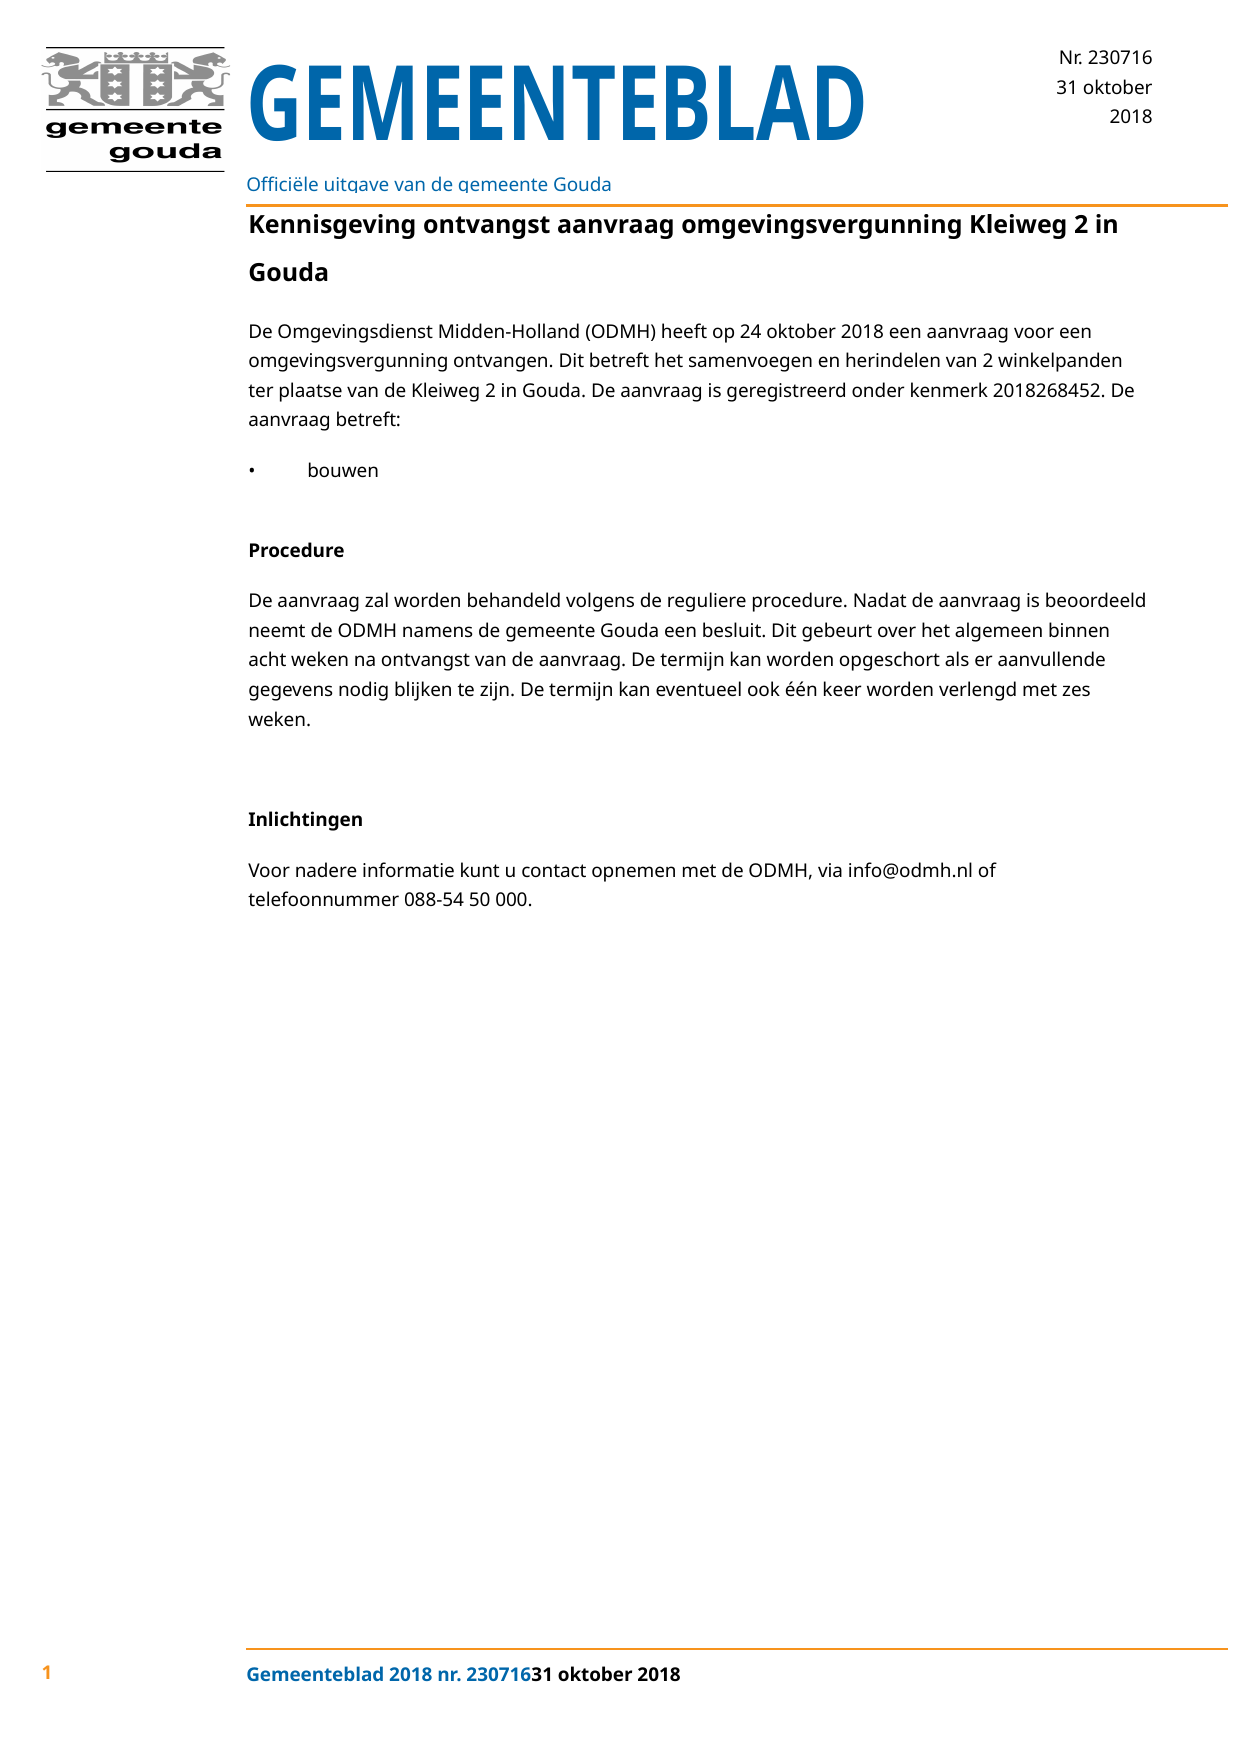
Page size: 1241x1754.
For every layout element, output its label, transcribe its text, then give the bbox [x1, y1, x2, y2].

text De Omgevingsdienst Midden-Holland (ODMH) heeft op 24 oktober 2018 een aanvraag voor een omgevingsvergunning ontvangen. Dit betreft het samenvoegen en herindelen van 2 winkelpanden ter plaatse van de Kleiweg 2 in Gouda. De aanvraag is geregistreerd onder kenmerk 2018268452. De aanvraag betreft: [248, 318, 1152, 432]
text Inlichtingen [248, 807, 1152, 832]
text Kennisgeving ontvangst aanvraag omgevingsvergunning Kleiweg 2 in Gouda [248, 207, 1152, 288]
text De aanvraag zal worden behandeld volgens de reguliere procedure. Nadat de aanvraag is beoordeeld neemt de ODMH namens de gemeente Gouda een besluit. Dit gebeurt over het algemeen binnen acht weken na ontvangst van de aanvraag. De termijn kan worden opgeschort als er aanvullende gegevens nodig blijken te zijn. De termijn kan eventueel ook één keer worden verlengd met zes weken. [248, 587, 1152, 732]
picture [41, 47, 231, 172]
text Voor nadere informatie kunt u contact opnemen met de ODMH, via info@odmh.nl of telefoonnummer 088-54 50 000. [248, 857, 1152, 912]
text Procedure [248, 537, 1152, 563]
list bouwen [248, 457, 1152, 483]
